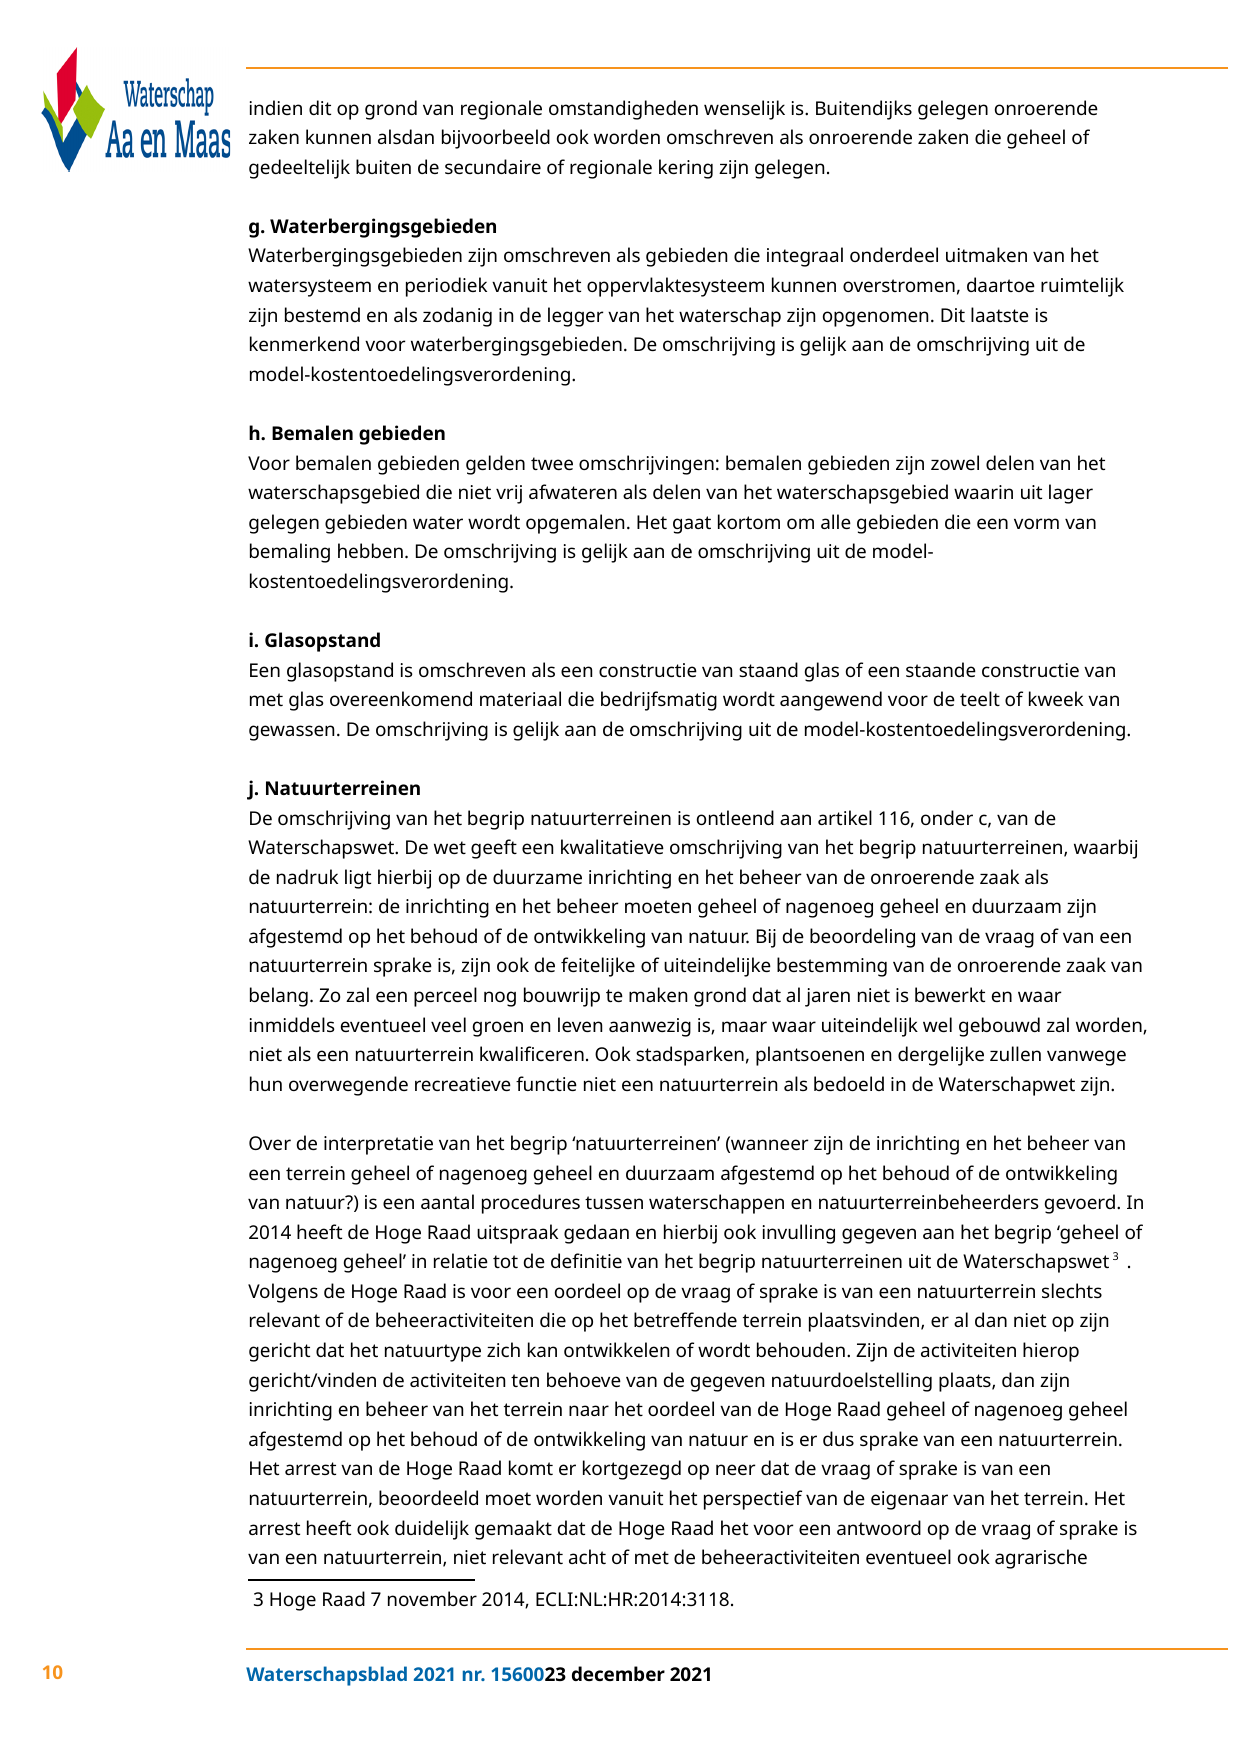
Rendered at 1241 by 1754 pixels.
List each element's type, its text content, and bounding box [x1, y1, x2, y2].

text Waterbergingsgebieden zijn omschreven als gebieden die integraal onderdeel uitmaken van het watersysteem en periodiek vanuit het oppervlaktesysteem kunnen overstromen, daartoe ruimtelijk zijn bestemd en als zodanig in de legger van het waterschap zijn opgenomen. Dit laatste is kenmerkend voor waterbergingsgebieden. De omschrijving is gelijk aan de omschrijving uit de model-kostentoedelingsverordening. [248, 243, 1152, 387]
text indien dit op grond van regionale omstandigheden wenselijk is. Buitendijks gelegen onroerende zaken kunnen alsdan bijvoorbeeld ook worden omschreven als onroerende zaken die geheel of gedeeltelijk buiten de secundaire of regionale kering zijn gelegen. [248, 95, 1152, 180]
text Een glasopstand is omschreven als een constructie van staand glas of een staande constructie van met glas overeenkomend materiaal die bedrijfsmatig wordt aangewend voor de teelt of kweek van gewassen. De omschrijving is gelijk aan de omschrijving uit de model-kostentoedelingsverordening. [248, 657, 1152, 742]
text h. Bemalen gebieden [248, 420, 1152, 446]
text Hoge Raad 7 november 2014, ECLI:NL:HR:2014:3118. [248, 1586, 1152, 1612]
text De omschrijving van het begrip natuurterreinen is ontleend aan artikel 116, onder c, van de Waterschapswet. De wet geeft een kwalitatieve omschrijving van het begrip natuurterreinen, waarbij de nadruk ligt hierbij op de duurzame inrichting en het beheer van de onroerende zaak als natuurterrein: de inrichting en het beheer moeten geheel of nagenoeg geheel en duurzaam zijn afgestemd op het behoud of de ontwikkeling van natuur. Bij de beoordeling van de vraag of van een natuurterrein sprake is, zijn ook de feitelijke of uiteindelijke bestemming van de onroerende zaak van belang. Zo zal een perceel nog bouwrijp te maken grond dat al jaren niet is bewerkt en waar inmiddels eventueel veel groen en leven aanwezig is, maar waar uiteindelijk wel gebouwd zal worden, niet als een natuurterrein kwalificeren. Ook stadsparken, plantsoenen en dergelijke zullen vanwege hun overwegende recreatieve functie niet een natuurterrein als bedoeld in de Waterschapwet zijn. [248, 805, 1152, 1097]
picture [41, 47, 231, 172]
text Over de interpretatie van het begrip ‘natuurterreinen’ (wanneer zijn de inrichting en het beheer van een terrein geheel of nagenoeg geheel en duurzaam afgestemd op het behoud of de ontwikkeling van natuur?) is een aantal procedures tussen waterschappen en natuurterreinbeheerders gevoerd. In 2014 heeft de Hoge Raad uitspraak gedaan en hierbij ook invulling gegeven aan het begrip ‘geheel of nagenoeg geheel’ in relatie tot de definitie van het begrip natuurterreinen uit de Waterschapswet . Volgens de Hoge Raad is voor een oordeel op de vraag of sprake is van een natuurterrein slechts relevant of de beheeractiviteiten die op het betreffende terrein plaatsvinden, er al dan niet op zijn gericht dat het natuurtype zich kan ontwikkelen of wordt behouden. Zijn de activiteiten hierop gericht/vinden de activiteiten ten behoeve van de gegeven natuurdoelstelling plaats, dan zijn inrichting en beheer van het terrein naar het oordeel van de Hoge Raad geheel of nagenoeg geheel afgestemd op het behoud of de ontwikkeling van natuur en is er dus sprake van een natuurterrein. Het arrest van de Hoge Raad komt er kortgezegd op neer dat de vraag of sprake is van een natuurterrein, beoordeeld moet worden vanuit het perspectief van de eigenaar van het terrein. Het arrest heeft ook duidelijk gemaakt dat de Hoge Raad het voor een antwoord op de vraag of sprake is van een natuurterrein, niet relevant acht of met de beheeractiviteiten eventueel ook agrarische [248, 1130, 1152, 1570]
text j. Natuurterreinen [248, 775, 1152, 801]
text i. Glasopstand [248, 627, 1152, 653]
text Voor bemalen gebieden gelden twee omschrijvingen: bemalen gebieden zijn zowel delen van het waterschapsgebied die niet vrij afwateren als delen van het waterschapsgebied waarin uit lager gelegen gebieden water wordt opgemalen. Het gaat kortom om alle gebieden die een vorm van bemaling hebben. De omschrijving is gelijk aan de omschrijving uit de model-kostentoedelingsverordening. [248, 450, 1152, 594]
text g. Waterbergingsgebieden [248, 213, 1152, 239]
